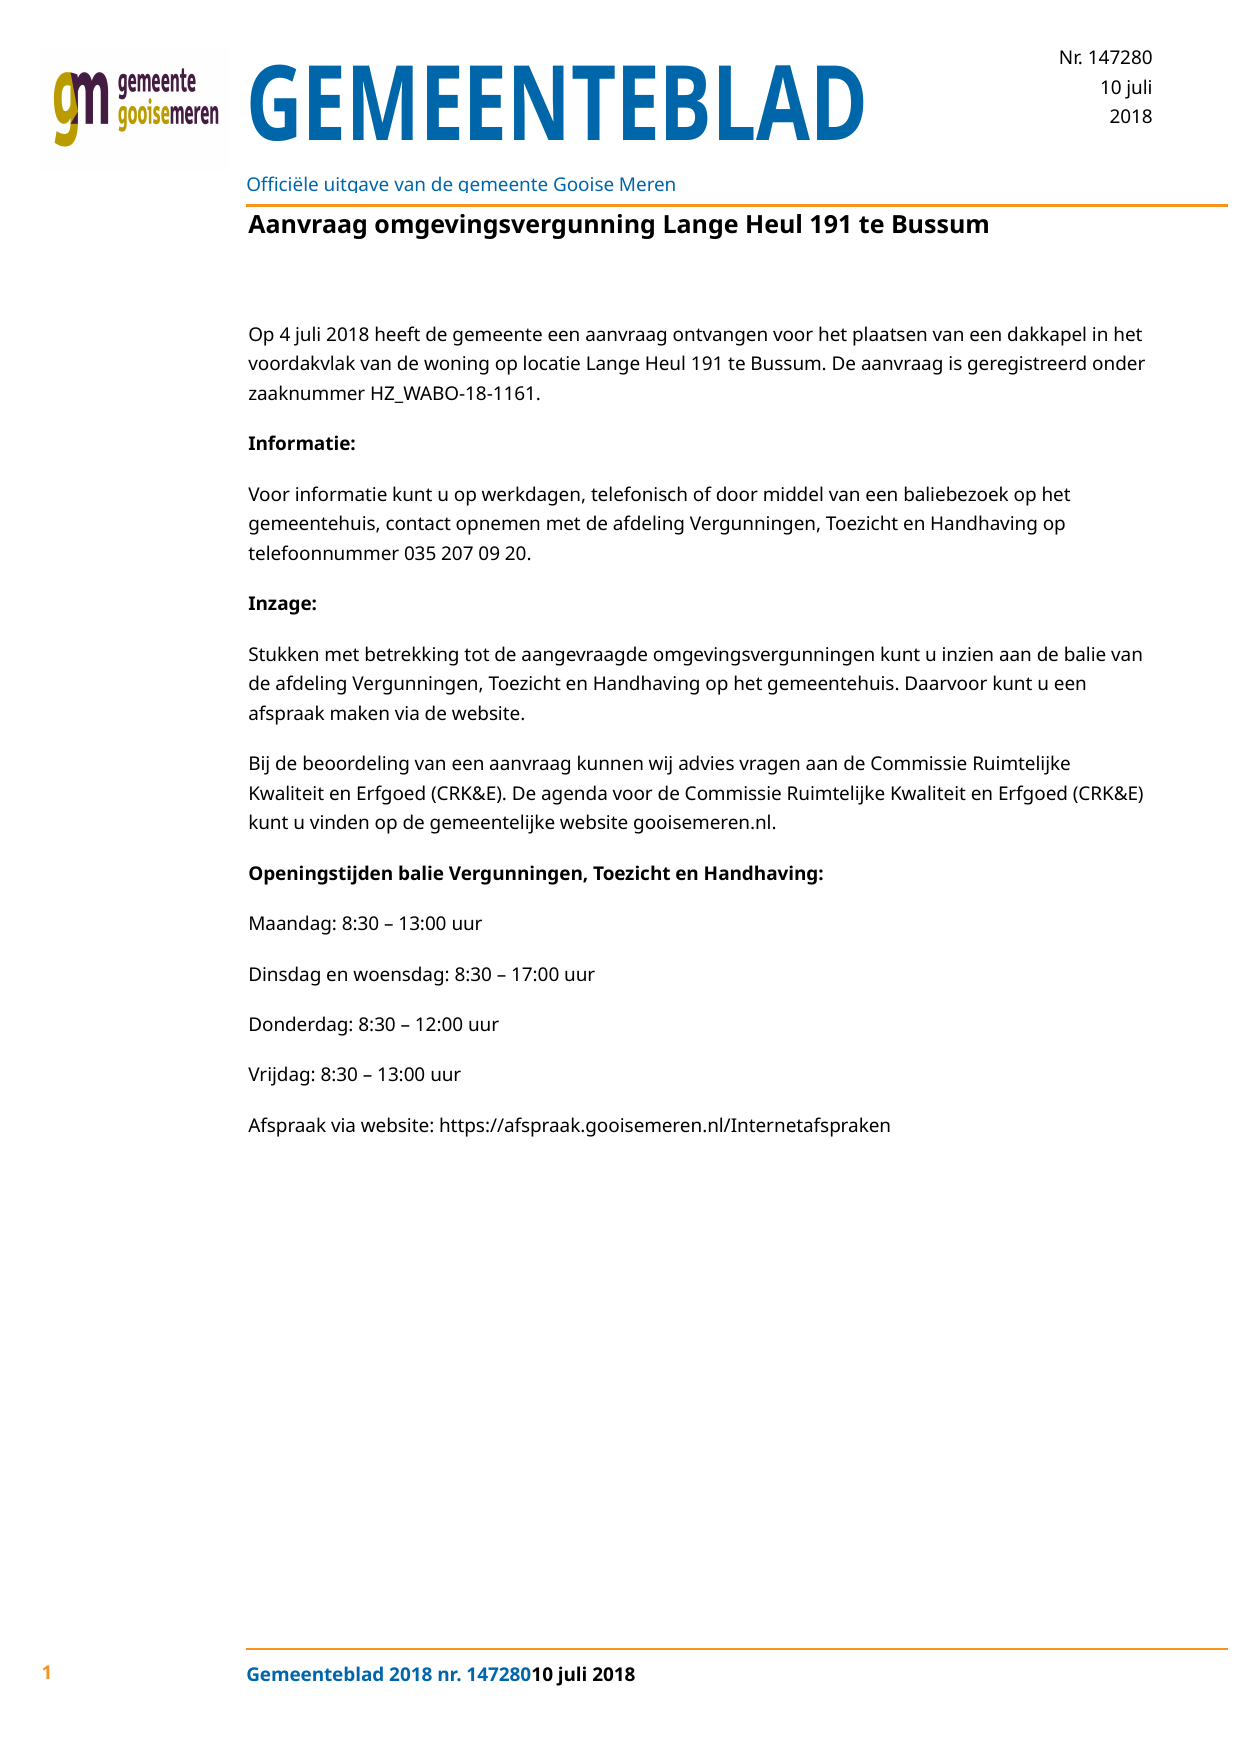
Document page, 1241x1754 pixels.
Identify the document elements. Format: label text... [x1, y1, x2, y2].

text Afspraak via website: https://afspraak.gooisemeren.nl/Internetafspraken [248, 1112, 1152, 1138]
text Op 4 juli 2018 heeft de gemeente een aanvraag ontvangen voor het plaatsen van een dakkapel in het voordakvlak van de woning op locatie Lange Heul 191 te Bussum. De aanvraag is geregistreerd onder zaaknummer HZ_WABO-18-1161. [248, 321, 1152, 406]
text Bij de beoordeling van een aanvraag kunnen wij advies vragen aan de Commissie Ruimtelijke Kwaliteit en Erfgoed (CRK&E). De agenda voor de Commissie Ruimtelijke Kwaliteit en Erfgoed (CRK&E) kunt u vinden op de gemeentelijke website gooisemeren.nl. [248, 750, 1152, 835]
text Vrijdag: 8:30 – 13:00 uur [248, 1062, 1152, 1087]
text Informatie: [248, 430, 1152, 456]
text Voor informatie kunt u op werkdagen, telefonisch of door middel van een baliebezoek op het gemeentehuis, contact opnemen met de afdeling Vergunningen, Toezicht en Handhaving op telefoonnummer 035 207 09 20. [248, 481, 1152, 566]
text Aanvraag omgevingsvergunning Lange Heul 191 te Bussum [248, 207, 1152, 241]
text Dinsdag en woensdag: 8:30 – 17:00 uur [248, 961, 1152, 986]
picture [41, 47, 231, 172]
text Stukken met betrekking tot de aangevraagde omgevingsvergunningen kunt u inzien aan de balie van de afdeling Vergunningen, Toezicht en Handhaving op het gemeentehuis. Daarvoor kunt u een afspraak maken via de website. [248, 641, 1152, 726]
text Maandag: 8:30 – 13:00 uur [248, 910, 1152, 936]
text Donderdag: 8:30 – 12:00 uur [248, 1011, 1152, 1037]
text Inzage: [248, 590, 1152, 616]
text Openingstijden balie Vergunningen, Toezicht en Handhaving: [248, 860, 1152, 886]
